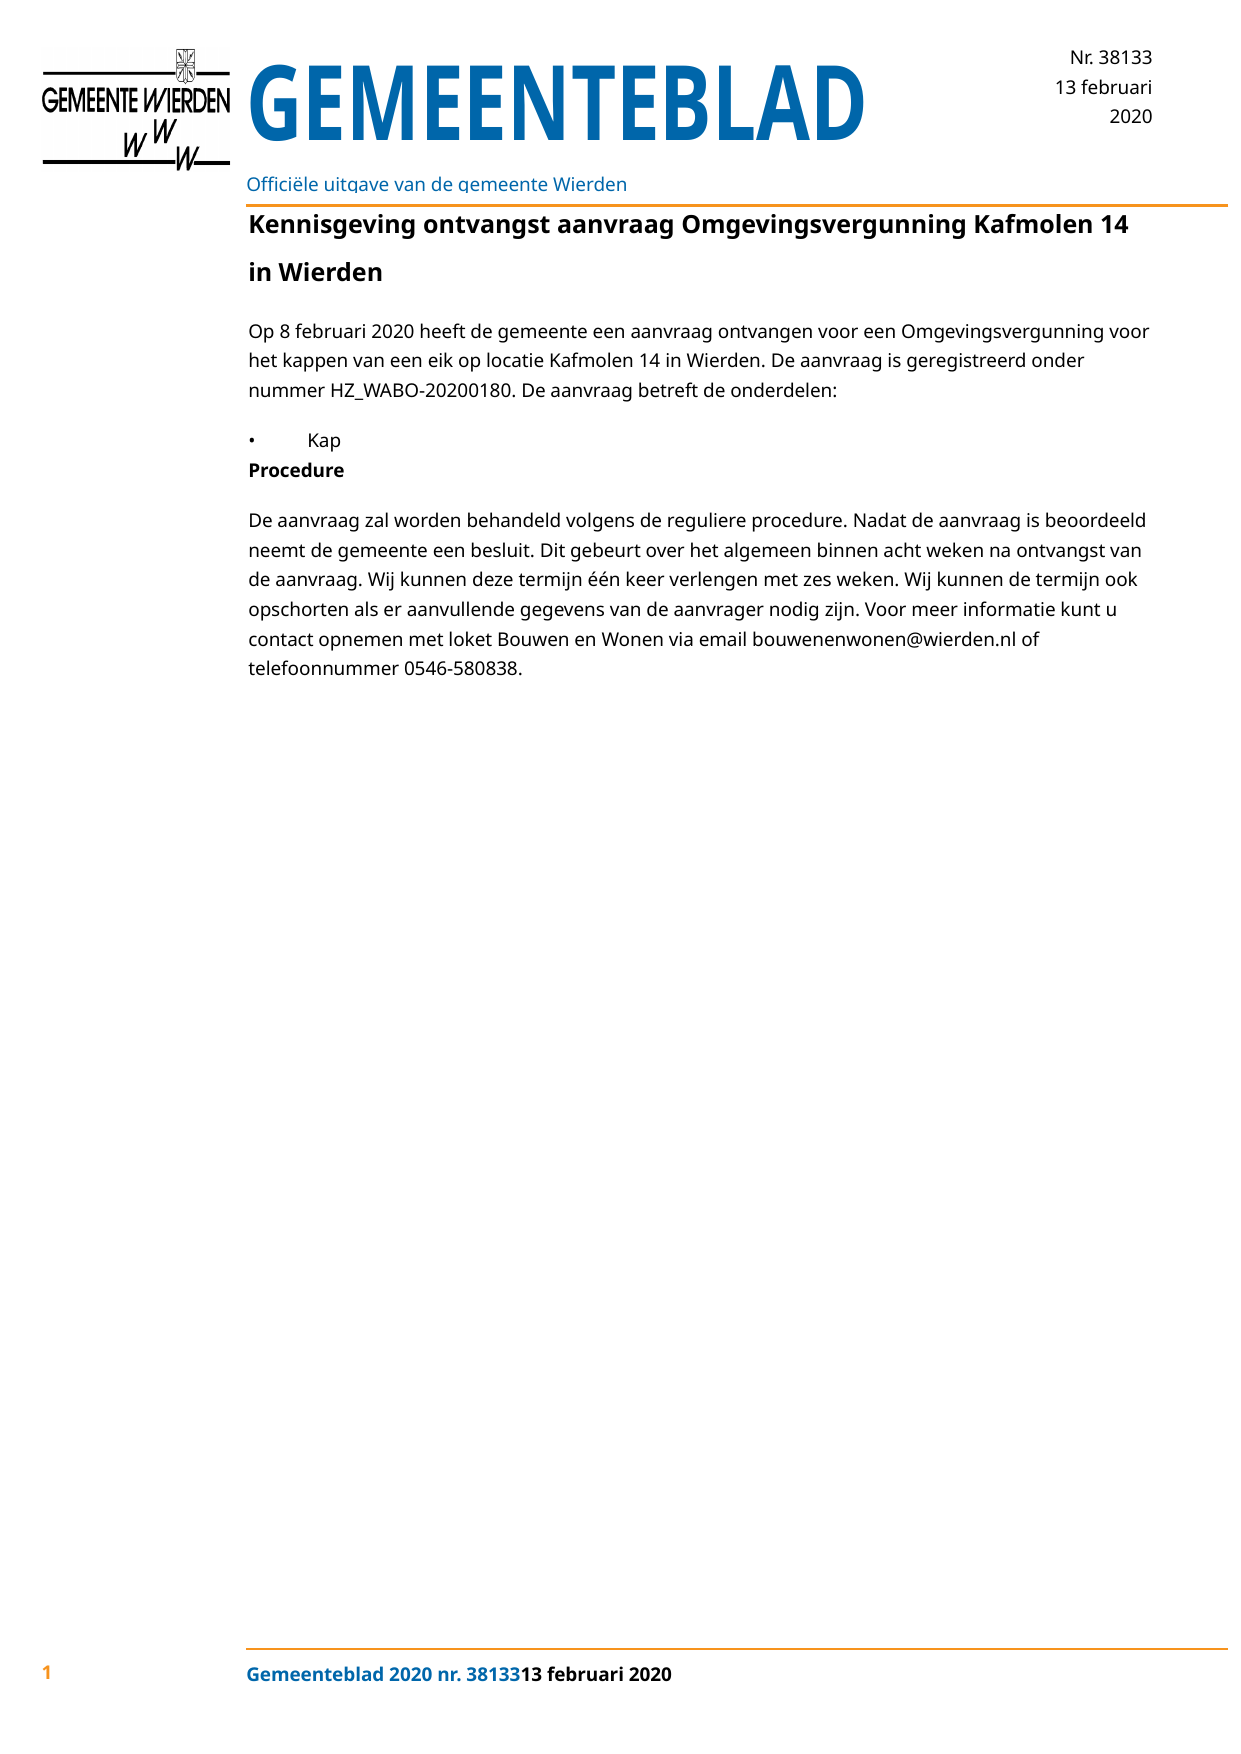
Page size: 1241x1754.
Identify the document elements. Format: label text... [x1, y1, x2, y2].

list Kap [248, 427, 1152, 453]
text Op 8 februari 2020 heeft de gemeente een aanvraag ontvangen voor een Omgevingsvergunning voor het kappen van een eik op locatie Kafmolen 14 in Wierden. De aanvraag is geregistreerd onder nummer HZ_WABO-20200180. De aanvraag betreft de onderdelen: [248, 318, 1152, 403]
text Procedure [248, 457, 1152, 483]
picture [41, 47, 231, 172]
text De aanvraag zal worden behandeld volgens de reguliere procedure. Nadat de aanvraag is beoordeeld neemt de gemeente een besluit. Dit gebeurt over het algemeen binnen acht weken na ontvangst van de aanvraag. Wij kunnen deze termijn één keer verlengen met zes weken. Wij kunnen de termijn ook opschorten als er aanvullende gegevens van de aanvrager nodig zijn. Voor meer informatie kunt u contact opnemen met loket Bouwen en Wonen via email bouwenenwonen@wierden.nl of telefoonnummer 0546-580838. [248, 507, 1152, 681]
text Kennisgeving ontvangst aanvraag Omgevingsvergunning Kafmolen 14 in Wierden [248, 207, 1152, 288]
